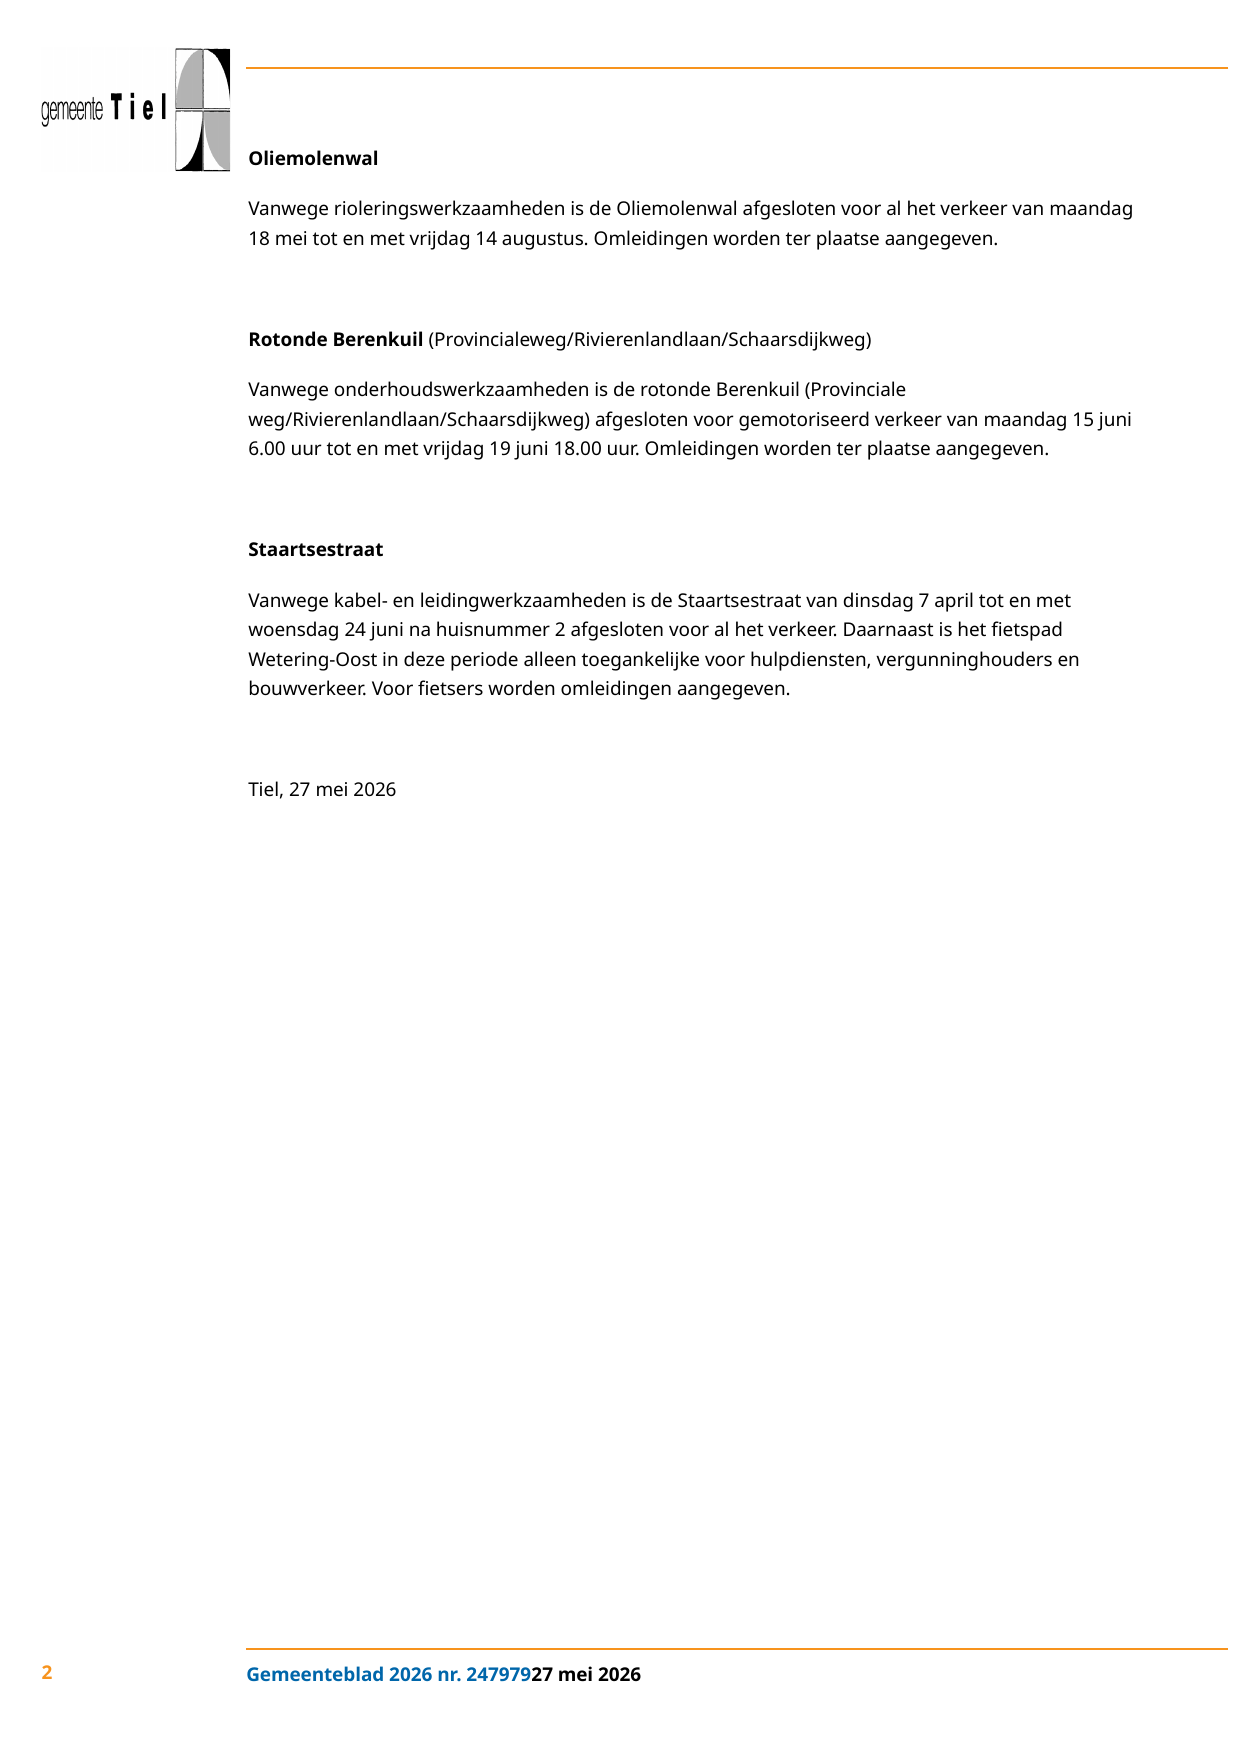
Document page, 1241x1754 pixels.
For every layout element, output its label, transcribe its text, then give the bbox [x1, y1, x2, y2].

text Tiel, 27 mei 2026 [248, 776, 1152, 802]
text Oliemolenwal [248, 145, 1152, 171]
text Rotonde Berenkuil (Provincialeweg/Rivierenlandlaan/Schaarsdijkweg) [248, 326, 1152, 352]
text Staartsestraat [248, 536, 1152, 562]
text Vanwege kabel- en leidingwerkzaamheden is de Staartsestraat van dinsdag 7 april tot en met woensdag 24 juni na huisnummer 2 afgesloten voor al het verkeer. Daarnaast is het fietspad Wetering-Oost in deze periode alleen toegankelijke voor hulpdiensten, vergunninghouders en bouwverkeer. Voor fietsers worden omleidingen aangegeven. [248, 587, 1152, 701]
text Vanwege onderhoudswerkzaamheden is de rotonde Berenkuil (Provinciale weg/Rivierenlandlaan/Schaarsdijkweg) afgesloten voor gemotoriseerd verkeer van maandag 15 juni 6.00 uur tot en met vrijdag 19 juni 18.00 uur. Omleidingen worden ter plaatse aangegeven. [248, 376, 1152, 461]
picture [41, 47, 231, 172]
text Vanwege rioleringswerkzaamheden is de Oliemolenwal afgesloten voor al het verkeer van maandag 18 mei tot en met vrijdag 14 augustus. Omleidingen worden ter plaatse aangegeven. [248, 196, 1152, 251]
